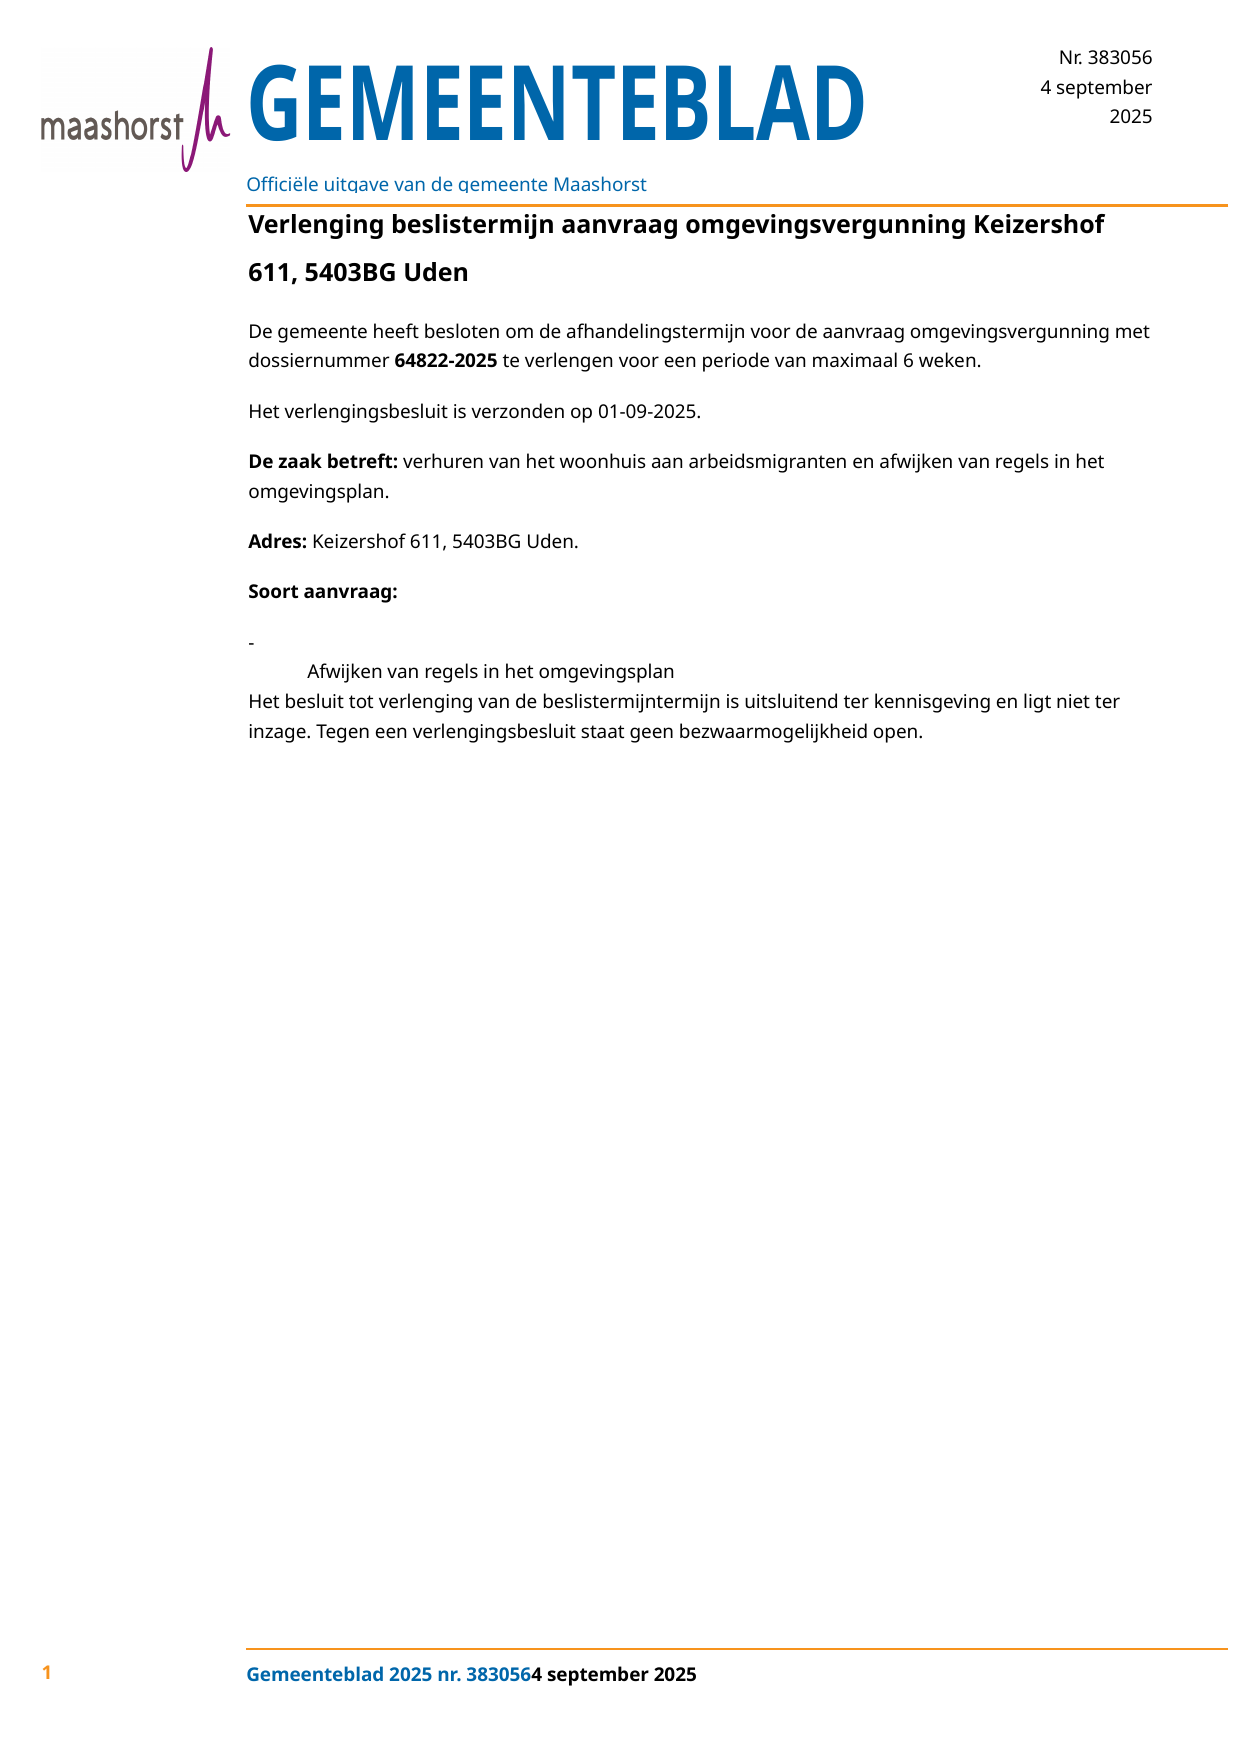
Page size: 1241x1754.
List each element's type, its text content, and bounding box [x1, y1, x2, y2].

picture [41, 47, 231, 172]
text De zaak betreft: verhuren van het woonhuis aan arbeidsmigranten en afwijken van regels in het omgevingsplan. [248, 448, 1152, 504]
text Het besluit tot verlenging van de beslistermijntermijn is uitsluitend ter kennisgeving en ligt niet ter inzage. Tegen een verlengingsbesluit staat geen bezwaarmogelijkheid open. [248, 688, 1152, 744]
list Afwijken van regels in het omgevingsplan [248, 659, 1152, 684]
text Het verlengingsbesluit is verzonden op 01-09-2025. [248, 398, 1152, 424]
text De gemeente heeft besloten om de afhandelingstermijn voor de aanvraag omgevingsvergunning met dossiernummer 64822-2025 te verlengen voor een periode van maximaal 6 weken. [248, 318, 1152, 373]
text Adres: Keizershof 611, 5403BG Uden. [248, 528, 1152, 554]
text Verlenging beslistermijn aanvraag omgevingsvergunning Keizershof 611, 5403BG Uden [248, 207, 1152, 288]
text Soort aanvraag: [248, 579, 1152, 604]
